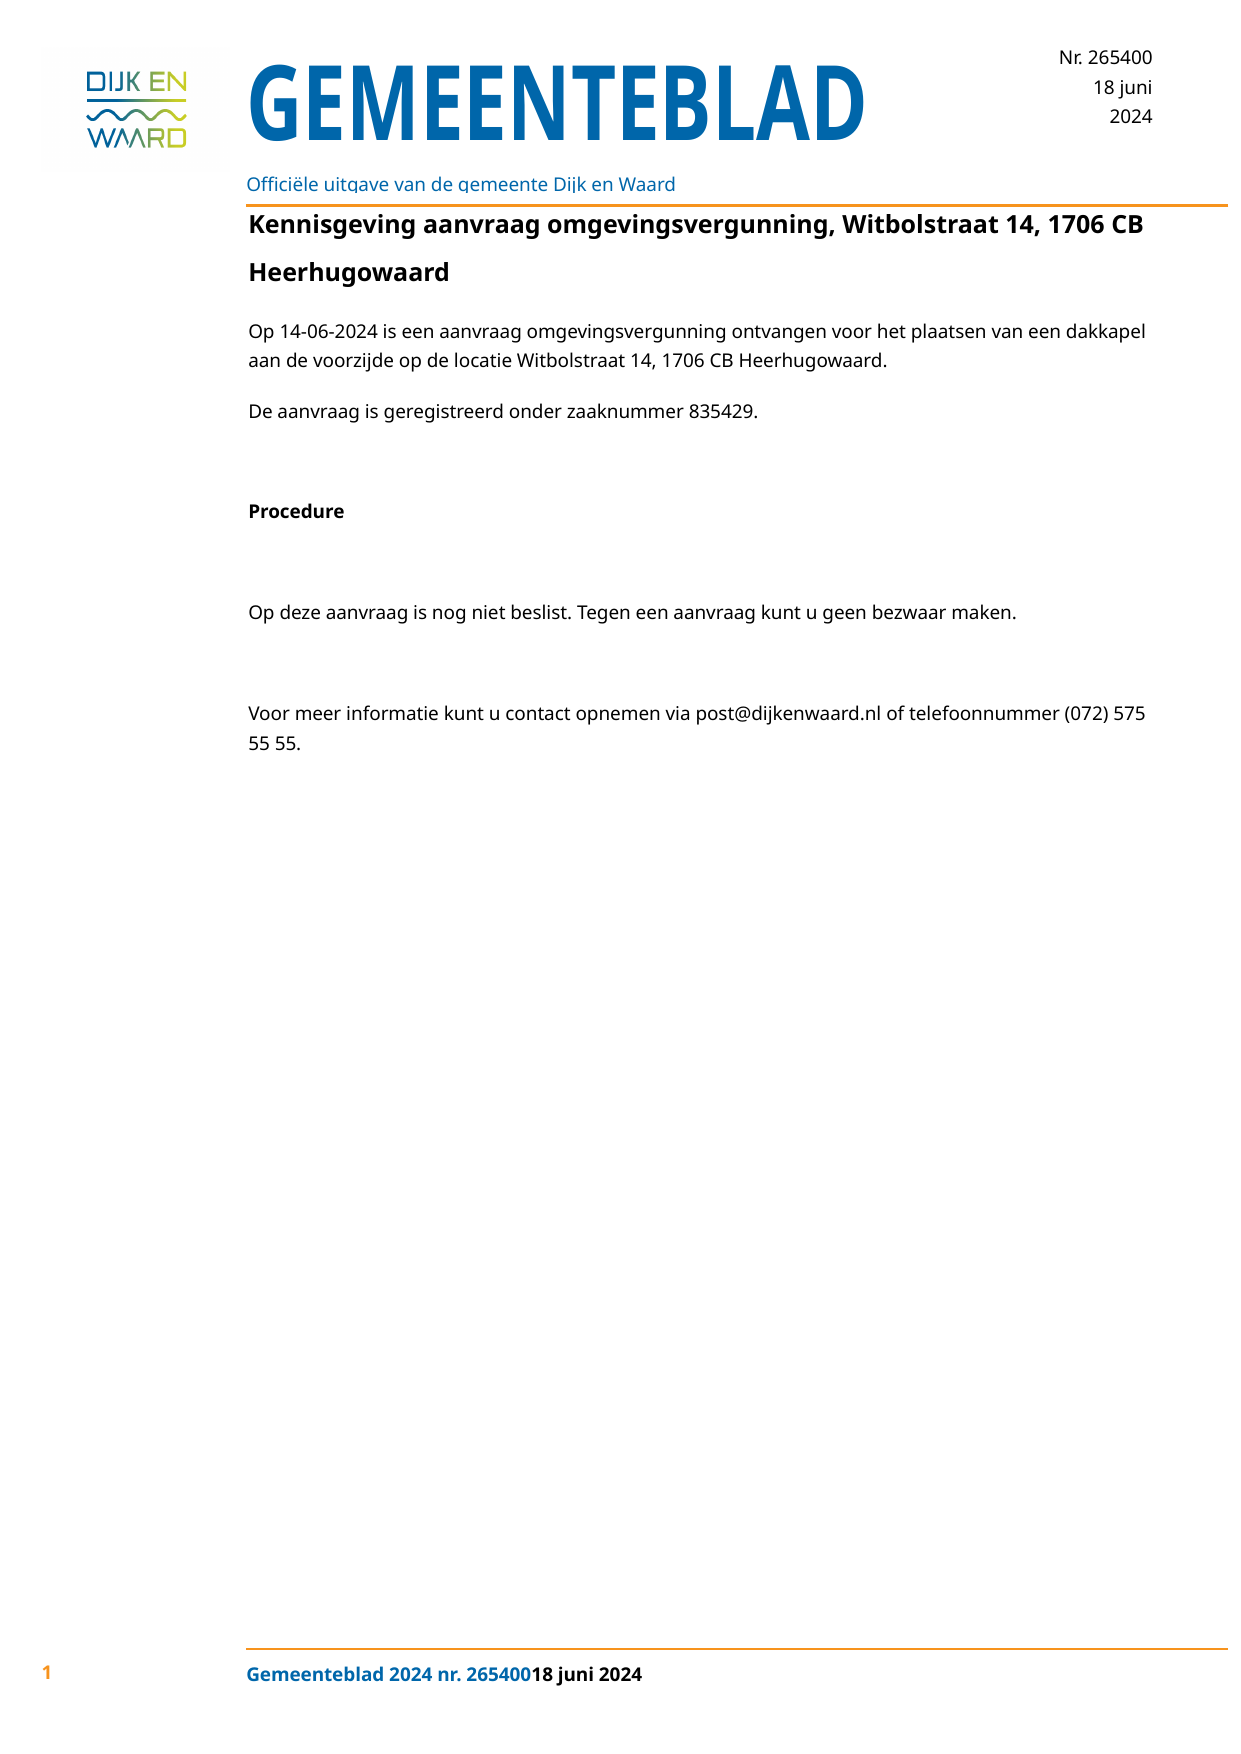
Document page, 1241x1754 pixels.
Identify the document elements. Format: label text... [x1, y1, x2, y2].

text Kennisgeving aanvraag omgevingsvergunning, Witbolstraat 14, 1706 CB Heerhugowaard [248, 207, 1152, 288]
text De aanvraag is geregistreerd onder zaaknummer 835429. [248, 398, 1152, 424]
text Op 14-06-2024 is een aanvraag omgevingsvergunning ontvangen voor het plaatsen van een dakkapel aan de voorzijde op de locatie Witbolstraat 14, 1706 CB Heerhugowaard. [248, 318, 1152, 373]
text Procedure [248, 499, 1152, 524]
picture [41, 47, 231, 172]
text Voor meer informatie kunt u contact opnemen via post@dijkenwaard.nl of telefoonnummer (072) 575 55 55. [248, 700, 1152, 756]
text Op deze aanvraag is nog niet beslist. Tegen een aanvraag kunt u geen bezwaar maken. [248, 599, 1152, 625]
